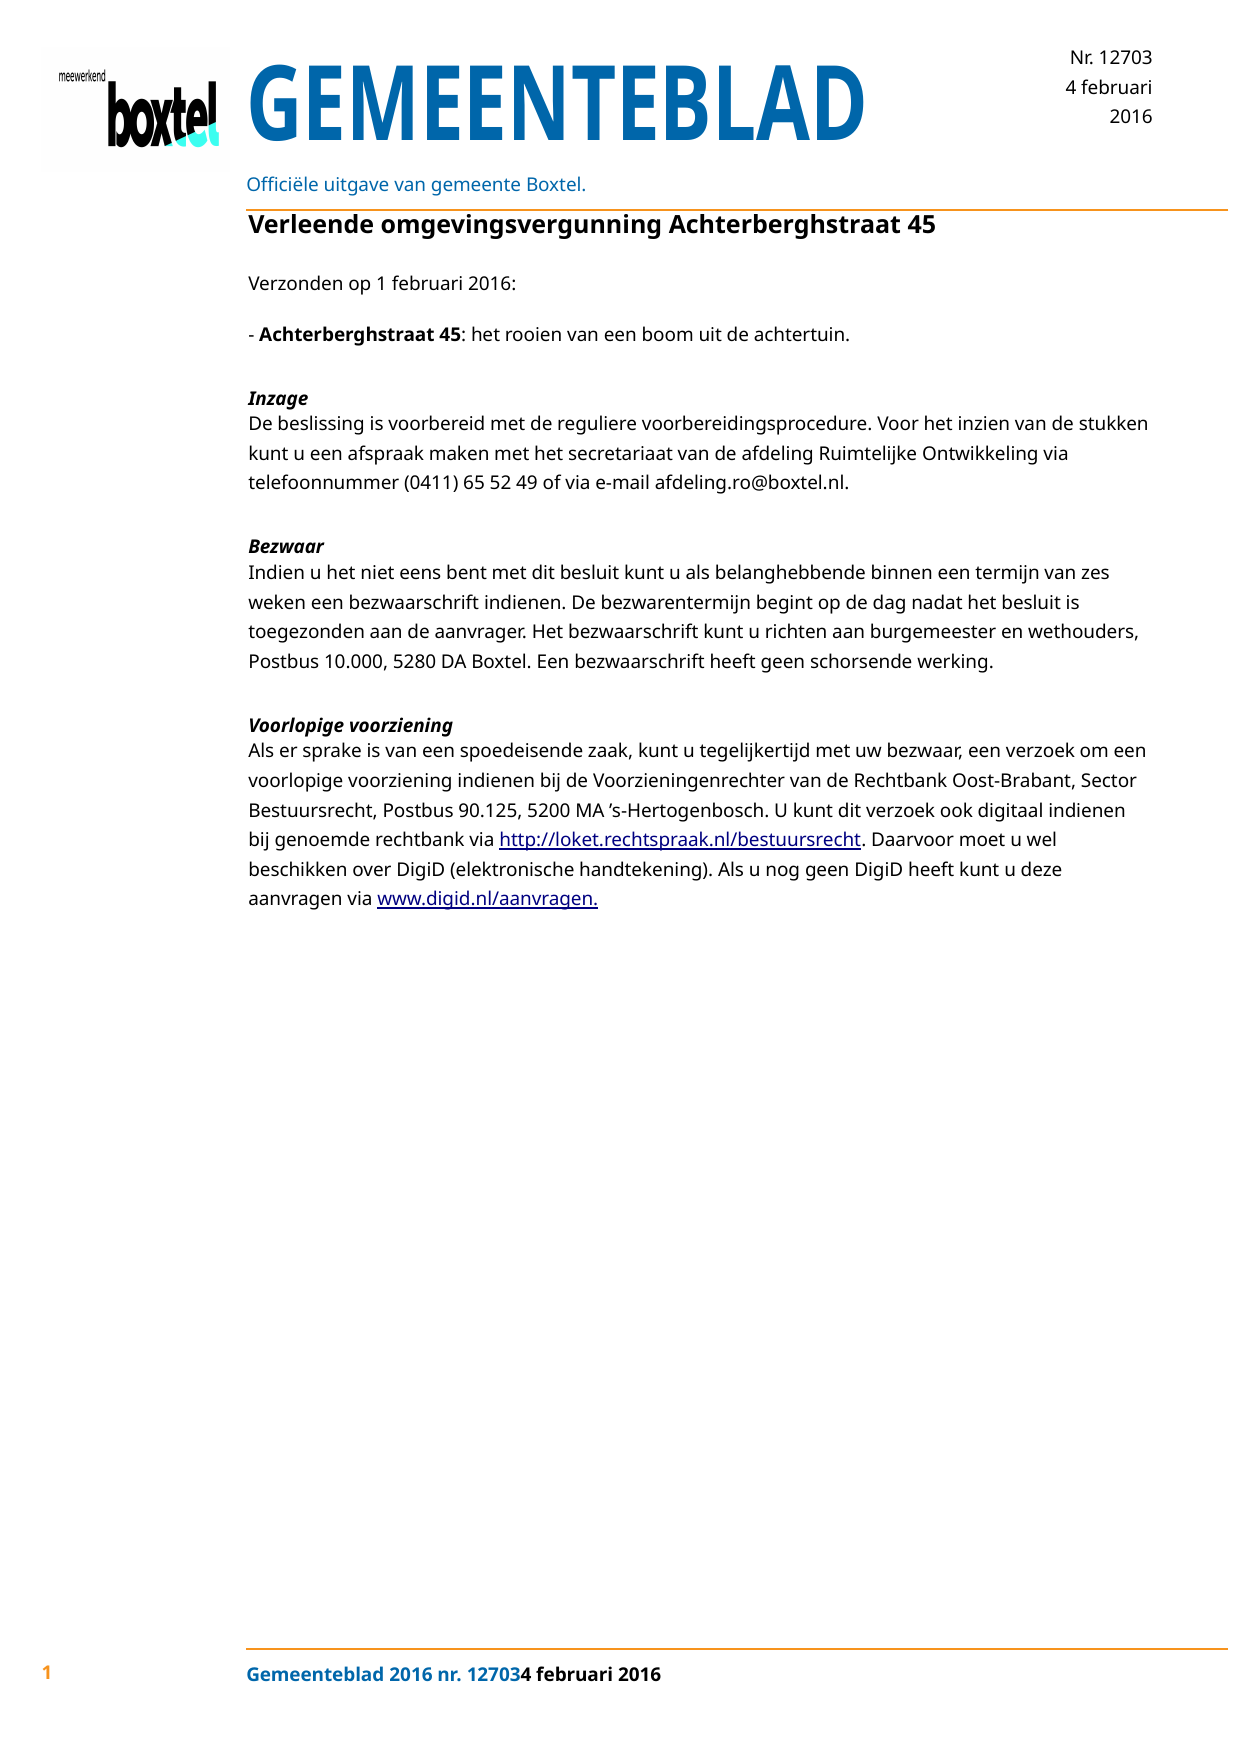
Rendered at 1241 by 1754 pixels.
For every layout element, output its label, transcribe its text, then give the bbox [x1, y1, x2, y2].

text De beslissing is voorbereid met de reguliere voorbereidingsprocedure. Voor het inzien van de stukken kunt u een afspraak maken met het secretariaat van de afdeling Ruimtelijke Ontwikkeling via telefoonnummer (0411) 65 52 49 of via e-mail afdeling.ro@boxtel.nl. [248, 410, 1152, 495]
text Indien u het niet eens bent met dit besluit kunt u als belanghebbende binnen een termijn van zes weken een bezwaarschrift indienen. De bezwarentermijn begint op de dag nadat het besluit is toegezonden aan de aanvrager. Het bezwaarschrift kunt u richten aan burgemeester en wethouders, Postbus 10.000, 5280 DA Boxtel. Een bezwaarschrift heeft geen schorsende werking. [248, 559, 1152, 674]
text Voorlopige voorziening [248, 712, 1152, 738]
text - Achterberghstraat 45: het rooien van een boom uit de achtertuin. [248, 321, 1152, 346]
picture [41, 47, 231, 172]
text Verleende omgevingsvergunning Achterberghstraat 45 [248, 211, 1152, 241]
text Verzonden op 1 februari 2016: [248, 270, 1152, 296]
text Bezwaar [248, 533, 1152, 559]
text Inzage [248, 385, 1152, 410]
text Als er sprake is van een spoedeisende zaak, kunt u tegelijkertijd met uw bezwaar, een verzoek om een voorlopige voorziening indienen bij de Voorzieningenrechter van de Rechtbank Oost-Brabant, Sector Bestuursrecht, Postbus 90.125, 5200 MA ’s-Hertogenbosch. U kunt dit verzoek ook digitaal indienen bij genoemde rechtbank via http://loket.rechtspraak.nl/bestuursrecht. Daarvoor moet u wel beschikken over DigiD (elektronische handtekening). Als u nog geen DigiD heeft kunt u deze aanvragen via www.digid.nl/aanvragen. [248, 738, 1152, 911]
